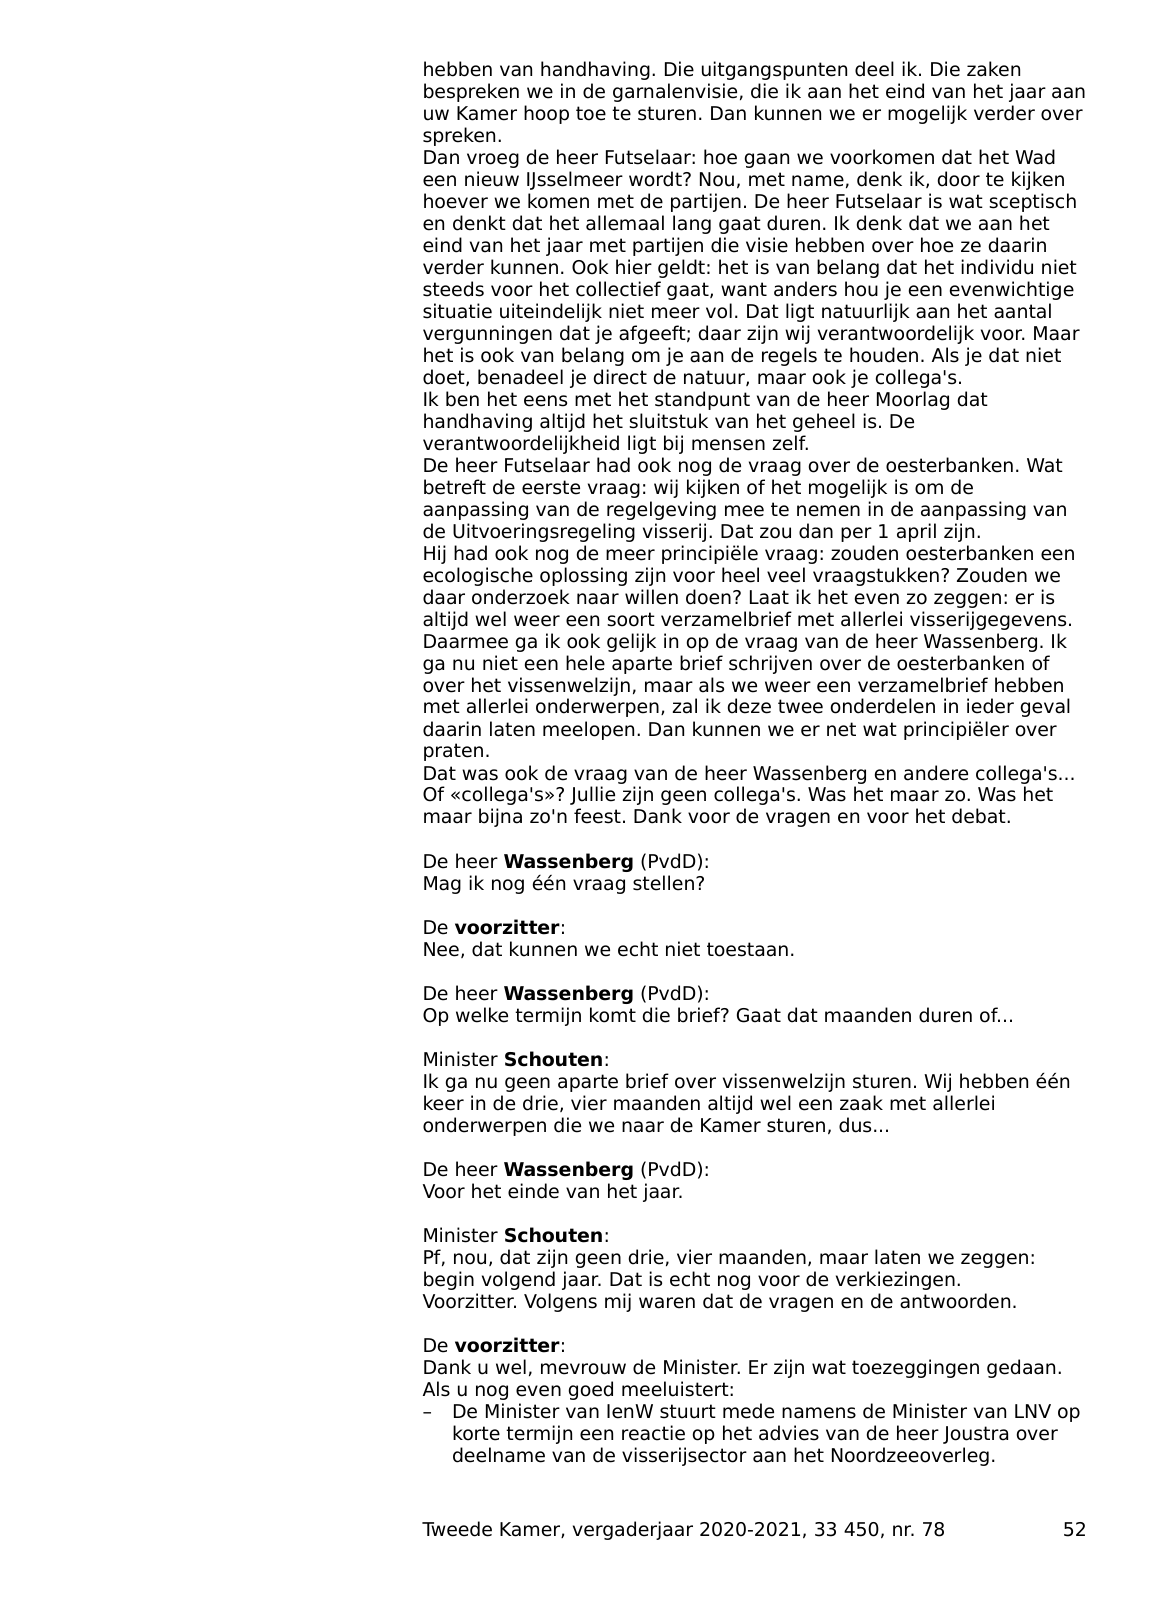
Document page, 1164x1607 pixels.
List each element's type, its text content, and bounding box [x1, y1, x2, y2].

text Op welke termijn komt die brief? Gaat dat maanden duren of... [422, 1005, 1087, 1027]
text Pf, nou, dat zijn geen drie, vier maanden, maar laten we zeggen: begin volgend jaar. Dat is echt nog voor de verkiezingen. [422, 1247, 1087, 1291]
text Minister Schouten: [422, 1225, 1087, 1247]
text Dank u wel, mevrouw de Minister. Er zijn wat toezeggingen gedaan. Als u nog even goed meeluistert: [422, 1357, 1087, 1401]
text De heer Wassenberg (PvdD): [422, 851, 1087, 872]
text Nee, dat kunnen we echt niet toestaan. [422, 939, 1087, 961]
text Ik ga nu geen aparte brief over vissenwelzijn sturen. Wij hebben één keer in de drie, vier maanden altijd wel een zaak met allerlei onderwerpen die we naar de Kamer sturen, dus... [422, 1071, 1087, 1137]
text De heer Wassenberg (PvdD): [422, 1159, 1087, 1181]
text hebben van handhaving. Die uitgangspunten deel ik. Die zaken bespreken we in de garnalenvisie, die ik aan het eind van het jaar aan uw Kamer hoop toe te sturen. Dan kunnen we er mogelijk verder over spreken. [422, 59, 1087, 147]
text Dan vroeg de heer Futselaar: hoe gaan we voorkomen dat het Wad een nieuw IJsselmeer wordt? Nou, met name, denk ik, door te kijken hoever we komen met de partijen. De heer Futselaar is wat sceptisch en denkt dat het allemaal lang gaat duren. Ik denk dat we aan het eind van het jaar met partijen die visie hebben over hoe ze daarin verder kunnen. Ook hier geldt: het is van belang dat het individu niet steeds voor het collectief gaat, want anders hou je een evenwichtige situatie uiteindelijk niet meer vol. Dat ligt natuurlijk aan het aantal vergunningen dat je afgeeft; daar zijn wij verantwoordelijk voor. Maar het is ook van belang om je aan de regels te houden. Als je dat niet doet, benadeel je direct de natuur, maar ook je collega's. [422, 147, 1087, 389]
text De heer Futselaar had ook nog de vraag over de oesterbanken. Wat betreft de eerste vraag: wij kijken of het mogelijk is om de aanpassing van de regelgeving mee te nemen in de aanpassing van de Uitvoeringsregeling visserij. Dat zou dan per 1 april zijn. [422, 455, 1087, 543]
text Dat was ook de vraag van de heer Wassenberg en andere collega's... Of «collega's»? Jullie zijn geen collega's. Was het maar zo. Was het maar bijna zo'n feest. Dank voor de vragen en voor het debat. [422, 762, 1087, 828]
text Voor het einde van het jaar. [422, 1181, 1087, 1203]
text De voorzitter: [422, 917, 1087, 939]
text Mag ik nog één vraag stellen? [422, 872, 1087, 894]
text Voorzitter. Volgens mij waren dat de vragen en de antwoorden. [422, 1291, 1087, 1313]
text Hij had ook nog de meer principiële vraag: zouden oesterbanken een ecologische oplossing zijn voor heel veel vraagstukken? Zouden we daar onderzoek naar willen doen? Laat ik het even zo zeggen: er is altijd wel weer een soort verzamelbrief met allerlei visserijgegevens. Daarmee ga ik ook gelijk in op de vraag van de heer Wassenberg. Ik ga nu niet een hele aparte brief schrijven over de oesterbanken of over het vissenwelzijn, maar als we weer een verzamelbrief hebben met allerlei onderwerpen, zal ik deze twee onderdelen in ieder geval daarin laten meelopen. Dan kunnen we er net wat principiëler over praten. [422, 543, 1087, 762]
text Ik ben het eens met het standpunt van de heer Moorlag dat handhaving altijd het sluitstuk van het geheel is. De verantwoordelijkheid ligt bij mensen zelf. [422, 389, 1087, 455]
text De heer Wassenberg (PvdD): [422, 983, 1087, 1005]
text Minister Schouten: [422, 1049, 1087, 1071]
text – De Minister van IenW stuurt mede namens de Minister van LNV op korte termijn een reactie op het advies van de heer Joustra over deelname van de visserijsector aan het Noordzeeoverleg. [422, 1401, 1087, 1467]
text De voorzitter: [422, 1335, 1087, 1357]
